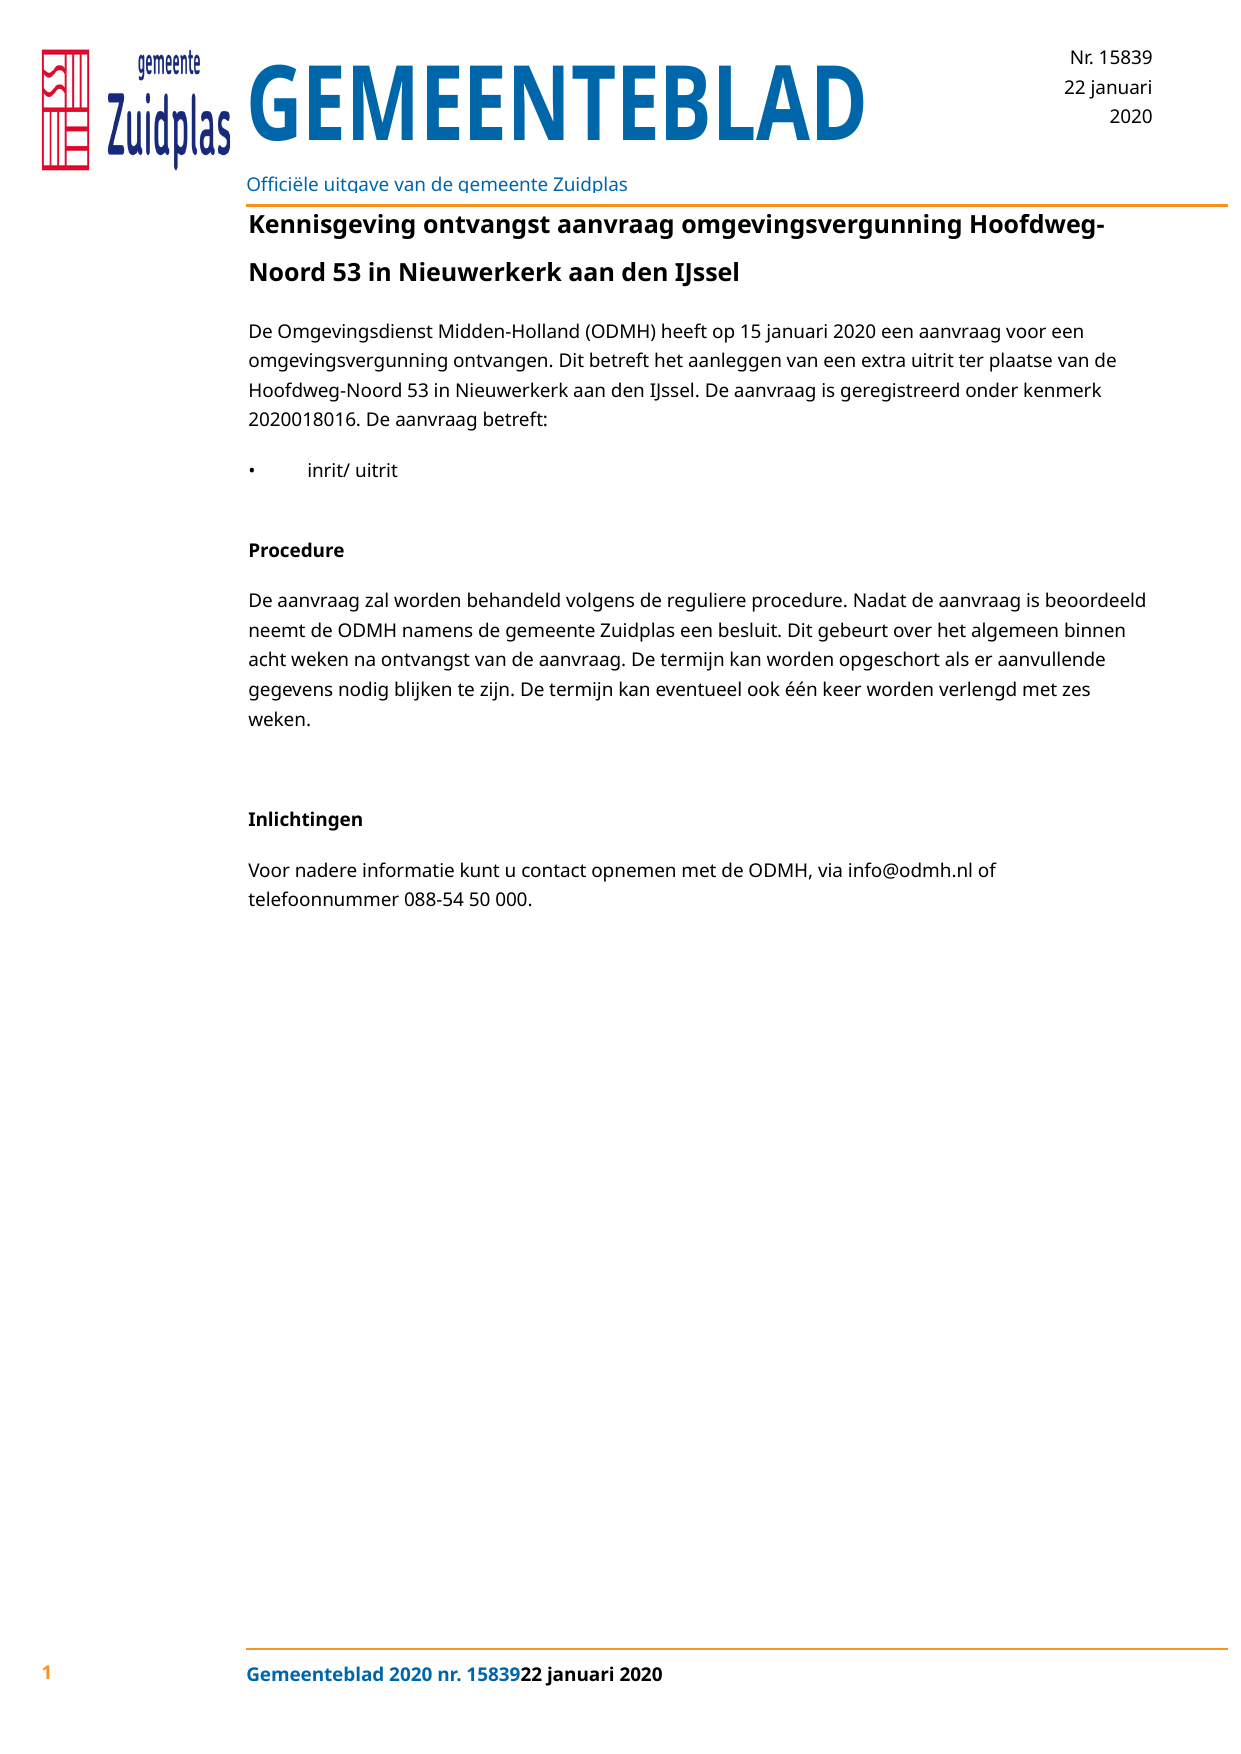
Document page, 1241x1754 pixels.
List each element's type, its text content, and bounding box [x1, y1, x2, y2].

text De aanvraag zal worden behandeld volgens de reguliere procedure. Nadat de aanvraag is beoordeeld neemt de ODMH namens de gemeente Zuidplas een besluit. Dit gebeurt over het algemeen binnen acht weken na ontvangst van de aanvraag. De termijn kan worden opgeschort als er aanvullende gegevens nodig blijken te zijn. De termijn kan eventueel ook één keer worden verlengd met zes weken. [248, 587, 1152, 732]
text Procedure [248, 537, 1152, 563]
list inrit/ uitrit [248, 457, 1152, 483]
text De Omgevingsdienst Midden-Holland (ODMH) heeft op 15 januari 2020 een aanvraag voor een omgevingsvergunning ontvangen. Dit betreft het aanleggen van een extra uitrit ter plaatse van de Hoofdweg-Noord 53 in Nieuwerkerk aan den IJssel. De aanvraag is geregistreerd onder kenmerk 2020018016. De aanvraag betreft: [248, 318, 1152, 432]
text Inlichtingen [248, 807, 1152, 832]
picture [41, 47, 231, 172]
text Kennisgeving ontvangst aanvraag omgevingsvergunning Hoofdweg-Noord 53 in Nieuwerkerk aan den IJssel [248, 207, 1152, 288]
text Voor nadere informatie kunt u contact opnemen met de ODMH, via info@odmh.nl of telefoonnummer 088-54 50 000. [248, 857, 1152, 912]
